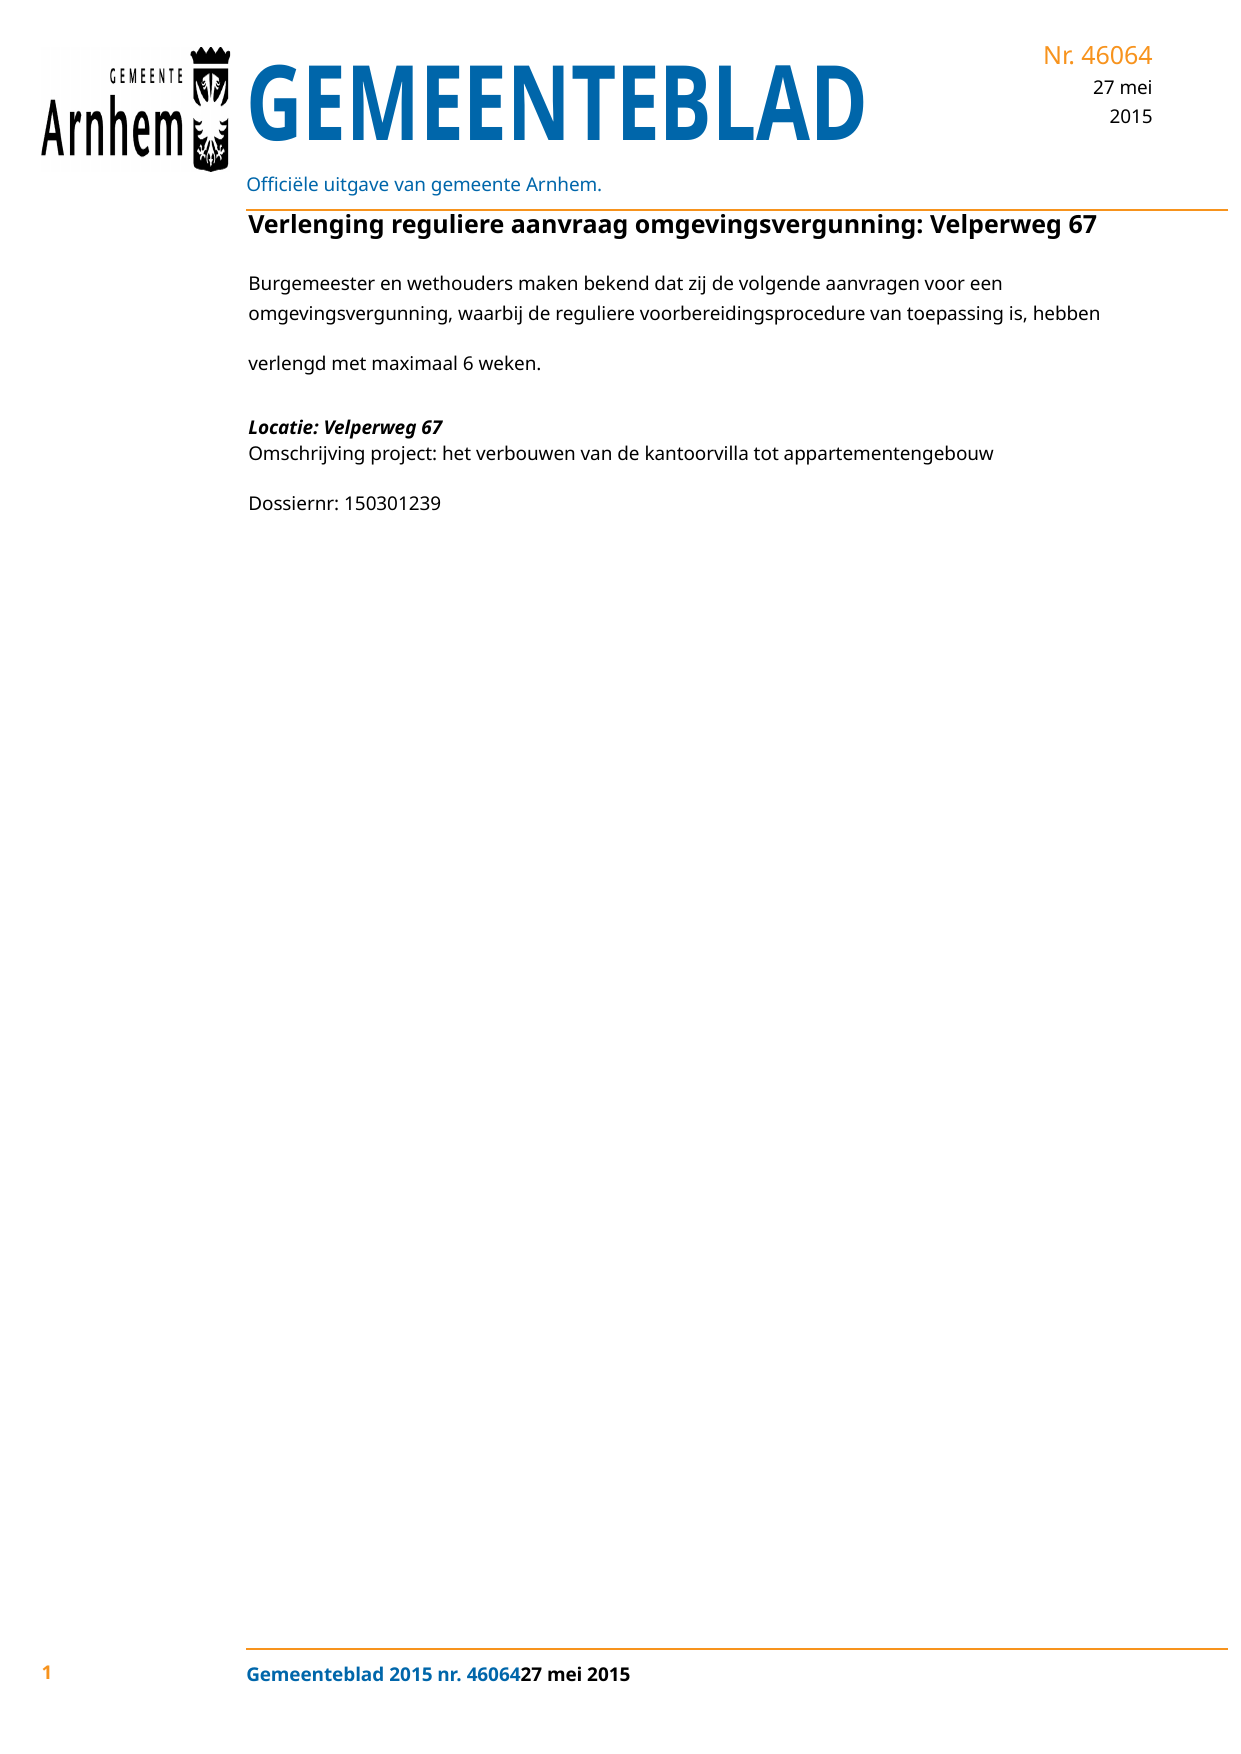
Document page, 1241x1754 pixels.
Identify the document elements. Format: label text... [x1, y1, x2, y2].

text Verlenging reguliere aanvraag omgevingsvergunning: Velperweg 67 [248, 211, 1152, 241]
text Burgemeester en wethouders maken bekend dat zij de volgende aanvragen voor een omgevingsvergunning, waarbij de reguliere voorbereidingsprocedure van toepassing is, hebben [248, 270, 1152, 326]
text Dossiernr: 150301239 [248, 490, 1152, 516]
text Locatie: Velperweg 67 [248, 414, 1152, 440]
text verlengd met maximaal 6 weken. [248, 350, 1152, 376]
text Omschrijving project: het verbouwen van de kantoorvilla tot appartementengebouw [248, 440, 1152, 466]
picture [41, 47, 231, 172]
